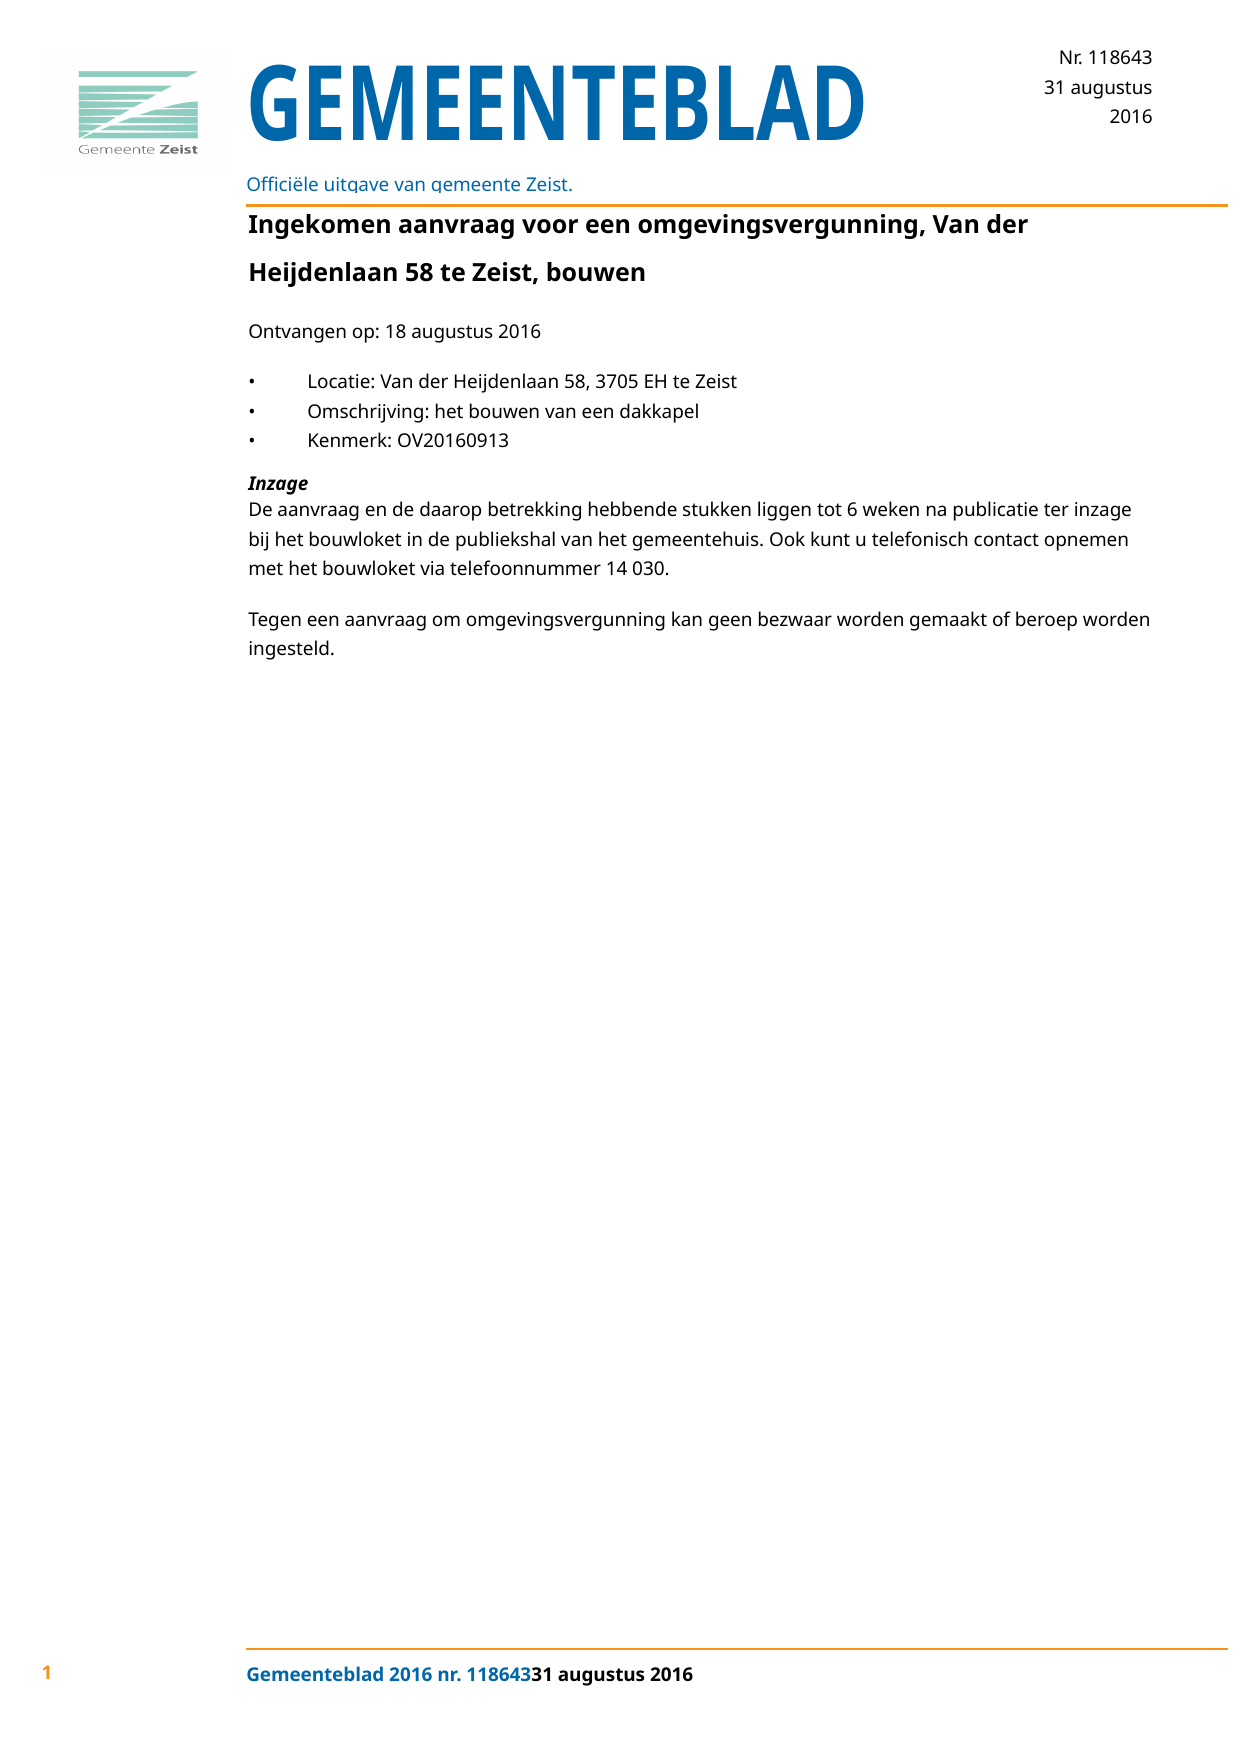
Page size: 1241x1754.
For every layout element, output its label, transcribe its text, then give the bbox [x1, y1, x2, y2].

list Omschrijving: het bouwen van een dakkapel [248, 398, 1152, 424]
list Kenmerk: OV20160913 [248, 427, 1152, 453]
picture [41, 47, 231, 172]
text De aanvraag en de daarop betrekking hebbende stukken liggen tot 6 weken na publicatie ter inzage bij het bouwloket in de publiekshal van het gemeentehuis. Ook kunt u telefonisch contact opnemen met het bouwloket via telefoonnummer 14 030. [248, 496, 1152, 581]
text Ontvangen op: 18 augustus 2016 [248, 318, 1152, 344]
text Inzage [248, 471, 1152, 496]
text Tegen een aanvraag om omgevingsvergunning kan geen bezwaar worden gemaakt of beroep worden ingesteld. [248, 606, 1152, 661]
list Locatie: Van der Heijdenlaan 58, 3705 EH te Zeist [248, 368, 1152, 394]
text Ingekomen aanvraag voor een omgevingsvergunning, Van der Heijdenlaan 58 te Zeist, bouwen [248, 207, 1152, 288]
